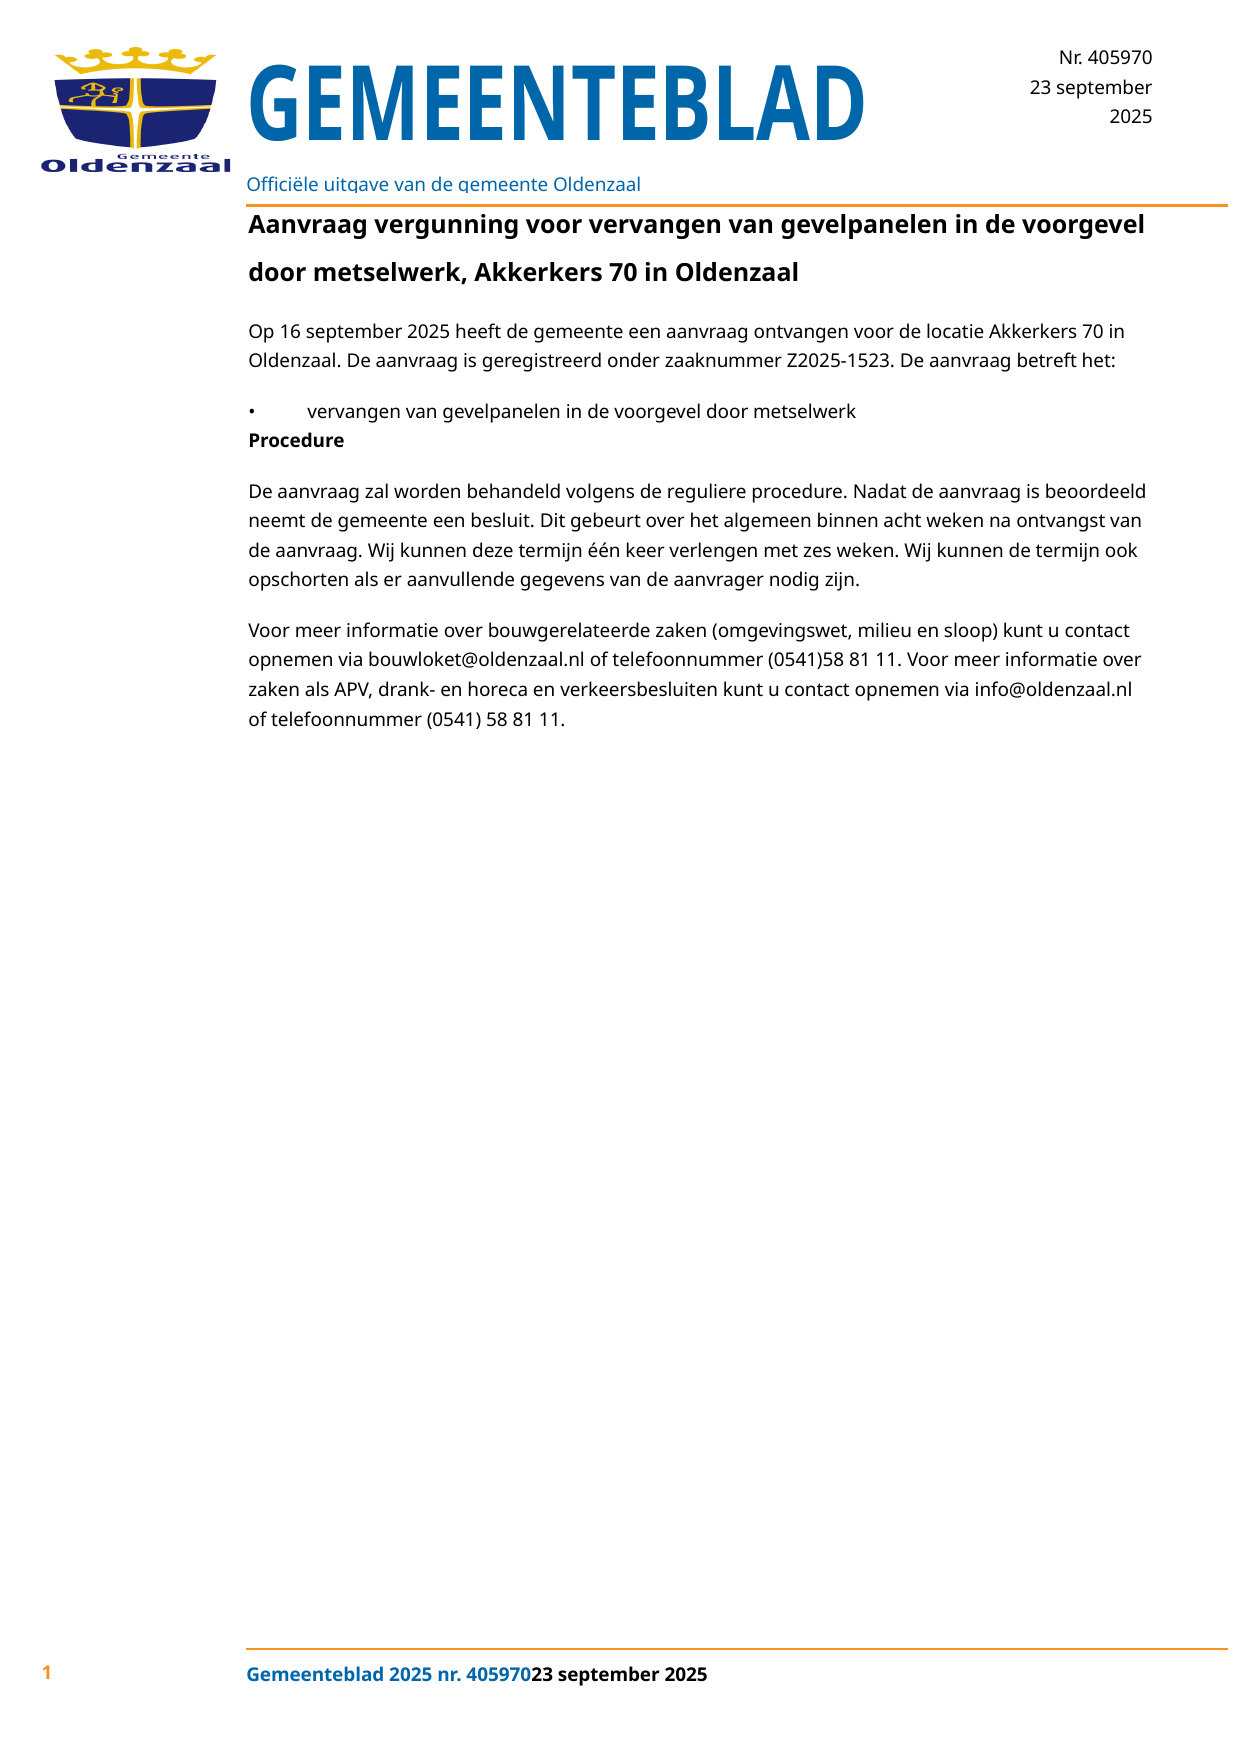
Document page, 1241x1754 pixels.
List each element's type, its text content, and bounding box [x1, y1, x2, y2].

list vervangen van gevelpanelen in de voorgevel door metselwerk [248, 398, 1152, 424]
text Voor meer informatie over bouwgerelateerde zaken (omgevingswet, milieu en sloop) kunt u contact opnemen via bouwloket@oldenzaal.nl of telefoonnummer (0541)58 81 11. Voor meer informatie over zaken als APV, drank- en horeca en verkeersbesluiten kunt u contact opnemen via info@oldenzaal.nl of telefoonnummer (0541) 58 81 11. [248, 617, 1152, 732]
text De aanvraag zal worden behandeld volgens de reguliere procedure. Nadat de aanvraag is beoordeeld neemt de gemeente een besluit. Dit gebeurt over het algemeen binnen acht weken na ontvangst van de aanvraag. Wij kunnen deze termijn één keer verlengen met zes weken. Wij kunnen de termijn ook opschorten als er aanvullende gegevens van de aanvrager nodig zijn. [248, 478, 1152, 592]
text Aanvraag vergunning voor vervangen van gevelpanelen in de voorgevel door metselwerk, Akkerkers 70 in Oldenzaal [248, 207, 1152, 288]
text Procedure [248, 427, 1152, 453]
text Op 16 september 2025 heeft de gemeente een aanvraag ontvangen voor de locatie Akkerkers 70 in Oldenzaal. De aanvraag is geregistreerd onder zaaknummer Z2025-1523. De aanvraag betreft het: [248, 318, 1152, 373]
picture [41, 47, 231, 172]
